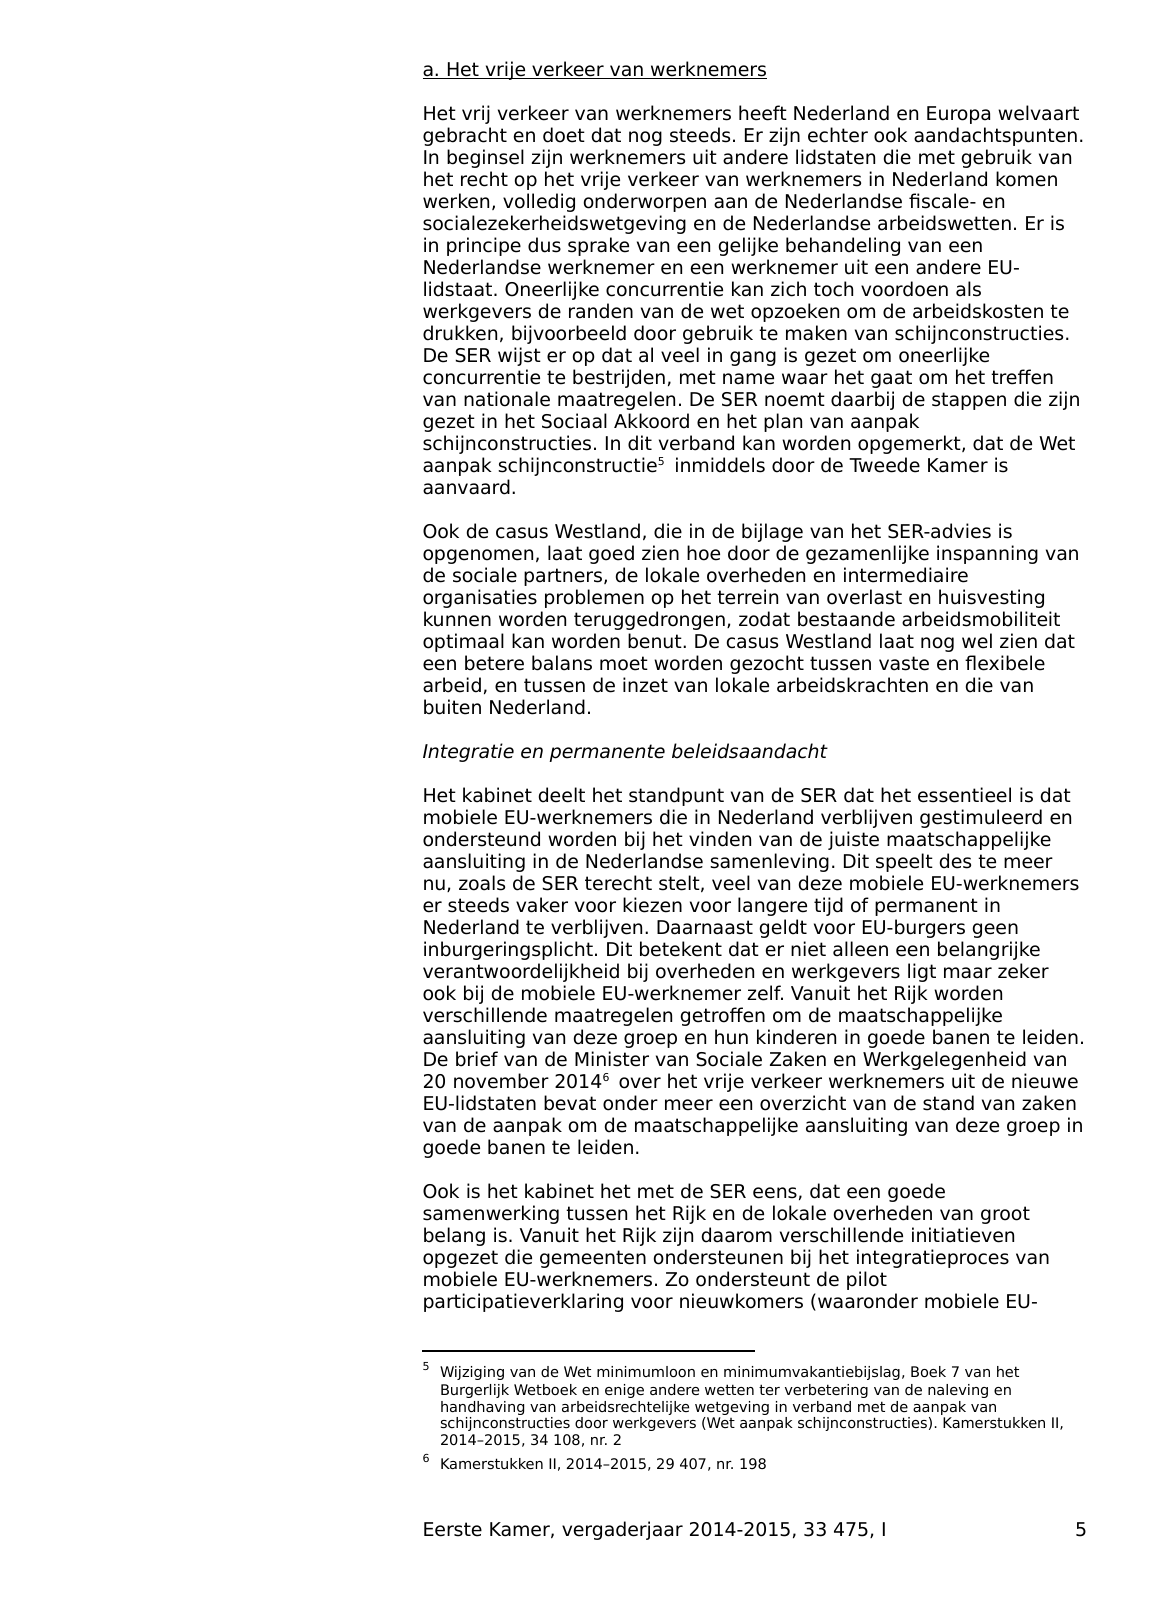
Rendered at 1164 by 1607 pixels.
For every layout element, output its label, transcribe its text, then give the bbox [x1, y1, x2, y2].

text Kamerstukken II, 2014–2015, 29 407, nr. 198 [422, 1452, 1087, 1474]
text Wijziging van de Wet minimumloon en minimumvakantiebijslag, Boek 7 van het Burgerlijk Wetboek en enige andere wetten ter verbetering van de naleving en handhaving van arbeidsrechtelijke wetgeving in verband met de aanpak van schijnconstructies door werkgevers (Wet aanpak schijnconstructies). Kamerstukken II, 2014–2015, 34 108, nr. 2 [422, 1360, 1087, 1449]
subtitle Integratie en permanente beleidsaandacht [422, 741, 1087, 763]
text Ook is het kabinet het met de SER eens, dat een goede samenwerking tussen het Rijk en de lokale overheden van groot belang is. Vanuit het Rijk zijn daarom verschillende initiatieven opgezet die gemeenten ondersteunen bij het integratieproces van mobiele EU-werknemers. Zo ondersteunt de pilot participatieverklaring voor nieuwkomers (waaronder mobiele EU- [422, 1181, 1087, 1313]
text Het vrij verkeer van werknemers heeft Nederland en Europa welvaart gebracht en doet dat nog steeds. Er zijn echter ook aandachtspunten. In beginsel zijn werknemers uit andere lidstaten die met gebruik van het recht op het vrije verkeer van werknemers in Nederland komen werken, volledig onderworpen aan de Nederlandse fiscale- en socialezekerheidswetgeving en de Nederlandse arbeidswetten. Er is in principe dus sprake van een gelijke behandeling van een Nederlandse werknemer en een werknemer uit een andere EU-lidstaat. Oneerlijke concurrentie kan zich toch voordoen als werkgevers de randen van de wet opzoeken om de arbeidskosten te drukken, bijvoorbeeld door gebruik te maken van schijnconstructies. De SER wijst er op dat al veel in gang is gezet om oneerlijke concurrentie te bestrijden, met name waar het gaat om het treffen van nationale maatregelen. De SER noemt daarbij de stappen die zijn gezet in het Sociaal Akkoord en het plan van aanpak schijnconstructies. In dit verband kan worden opgemerkt, dat de Wet aanpak schijnconstructie inmiddels door de Tweede Kamer is aanvaard. [422, 103, 1087, 499]
text Het kabinet deelt het standpunt van de SER dat het essentieel is dat mobiele EU-werknemers die in Nederland verblijven gestimuleerd en ondersteund worden bij het vinden van de juiste maatschappelijke aansluiting in de Nederlandse samenleving. Dit speelt des te meer nu, zoals de SER terecht stelt, veel van deze mobiele EU-werknemers er steeds vaker voor kiezen voor langere tijd of permanent in Nederland te verblijven. Daarnaast geldt voor EU-burgers geen inburgeringsplicht. Dit betekent dat er niet alleen een belangrijke verantwoordelijkheid bij overheden en werkgevers ligt maar zeker ook bij de mobiele EU-werknemer zelf. Vanuit het Rijk worden verschillende maatregelen getroffen om de maatschappelijke aansluiting van deze groep en hun kinderen in goede banen te leiden. De brief van de Minister van Sociale Zaken en Werkgelegenheid van 20 november 2014 over het vrije verkeer werknemers uit de nieuwe EU-lidstaten bevat onder meer een overzicht van de stand van zaken van de aanpak om de maatschappelijke aansluiting van deze groep in goede banen te leiden. [422, 785, 1087, 1159]
text Ook de casus Westland, die in de bijlage van het SER-advies is opgenomen, laat goed zien hoe door de gezamenlijke inspanning van de sociale partners, de lokale overheden en intermediaire organisaties problemen op het terrein van overlast en huisvesting kunnen worden teruggedrongen, zodat bestaande arbeidsmobiliteit optimaal kan worden benut. De casus Westland laat nog wel zien dat een betere balans moet worden gezocht tussen vaste en flexibele arbeid, en tussen de inzet van lokale arbeidskrachten en die van buiten Nederland. [422, 521, 1087, 719]
subtitle a. Het vrije verkeer van werknemers [422, 59, 1087, 81]
